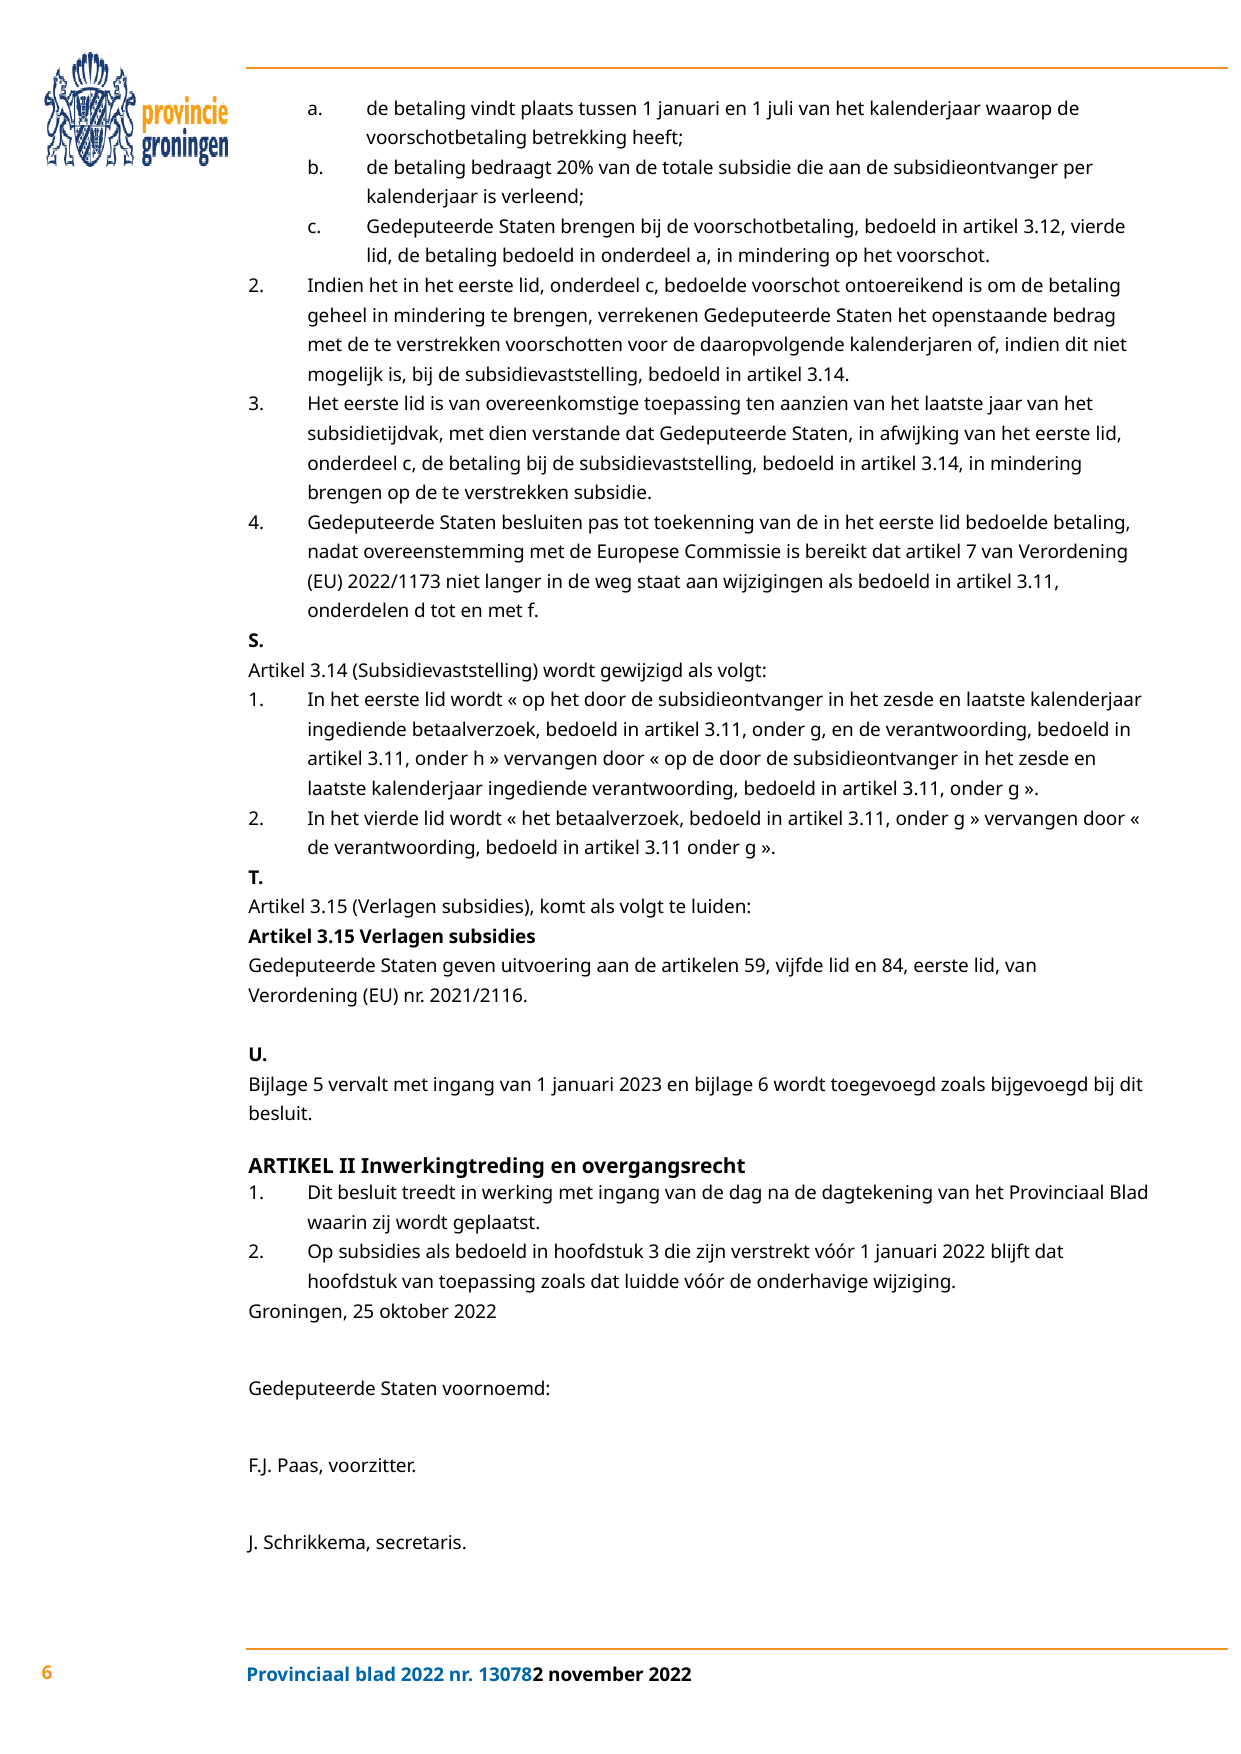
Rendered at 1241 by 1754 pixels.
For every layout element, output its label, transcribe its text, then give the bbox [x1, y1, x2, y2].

list Indien het in het eerste lid, onderdeel c, bedoelde voorschot ontoereikend is om de betaling geheel in mindering te brengen, verrekenen Gedeputeerde Staten het openstaande bedrag met de te verstrekken voorschotten voor de daaropvolgende kalenderjaren of, indien dit niet mogelijk is, bij de subsidievaststelling, bedoeld in artikel 3.14. [248, 272, 1152, 387]
text Artikel 3.14 (Subsidievaststelling) wordt gewijzigd als volgt: [248, 657, 1152, 683]
text Gedeputeerde Staten geven uitvoering aan de artikelen 59, vijfde lid en 84, eerste lid, van Verordening (EU) nr. 2021/2116. [248, 953, 1152, 1008]
list Gedeputeerde Staten besluiten pas tot toekenning van de in het eerste lid bedoelde betaling, nadat overeenstemming met de Europese Commissie is bereikt dat artikel 7 van Verordening (EU) 2022/1173 niet langer in de weg staat aan wijzigingen als bedoeld in artikel 3.11, onderdelen d tot en met f. [248, 509, 1152, 623]
text S. [248, 627, 1152, 653]
text F.J. Paas, voorzitter. [248, 1452, 1152, 1478]
text ARTIKEL II Inwerkingtreding en overgangsrecht [248, 1151, 1152, 1179]
list In het eerste lid wordt « op het door de subsidieontvanger in het zesde en laatste kalenderjaar ingediende betaalverzoek, bedoeld in artikel 3.11, onder g, en de verantwoording, bedoeld in artikel 3.11, onder h » vervangen door « op de door de subsidieontvanger in het zesde en laatste kalenderjaar ingediende verantwoording, bedoeld in artikel 3.11, onder g ». [248, 686, 1152, 801]
text T. [248, 864, 1152, 890]
text Artikel 3.15 (Verlagen subsidies), komt als volgt te luiden: [248, 893, 1152, 919]
list de betaling bedraagt 20% van de totale subsidie die aan de subsidieontvanger per kalenderjaar is verleend; [307, 154, 1152, 209]
text Bijlage 5 vervalt met ingang van 1 januari 2023 en bijlage 6 wordt toegevoegd zoals bijgevoegd bij dit besluit. [248, 1071, 1152, 1126]
text Groningen, 25 oktober 2022 [248, 1298, 1152, 1323]
list de betaling vindt plaats tussen 1 januari en 1 juli van het kalenderjaar waarop de voorschotbetaling betrekking heeft; [307, 95, 1152, 150]
text U. [248, 1041, 1152, 1067]
list Dit besluit treedt in werking met ingang van de dag na de dagtekening van het Provinciaal Blad waarin zij wordt geplaatst. [248, 1179, 1152, 1235]
picture [41, 47, 231, 172]
list In het vierde lid wordt « het betaalverzoek, bedoeld in artikel 3.11, onder g » vervangen door « de verantwoording, bedoeld in artikel 3.11 onder g ». [248, 805, 1152, 860]
text Artikel 3.15 Verlagen subsidies [248, 923, 1152, 949]
list Gedeputeerde Staten brengen bij de voorschotbetaling, bedoeld in artikel 3.12, vierde lid, de betaling bedoeld in onderdeel a, in mindering op het voorschot. [307, 213, 1152, 268]
text J. Schrikkema, secretaris. [248, 1529, 1152, 1555]
text Gedeputeerde Staten voornoemd: [248, 1375, 1152, 1401]
list Op subsidies als bedoeld in hoofdstuk 3 die zijn verstrekt vóór 1 januari 2022 blijft dat hoofdstuk van toepassing zoals dat luidde vóór de onderhavige wijziging. [248, 1239, 1152, 1294]
list Het eerste lid is van overeenkomstige toepassing ten aanzien van het laatste jaar van het subsidietijdvak, met dien verstande dat Gedeputeerde Staten, in afwijking van het eerste lid, onderdeel c, de betaling bij de subsidievaststelling, bedoeld in artikel 3.14, in mindering brengen op de te verstrekken subsidie. [248, 391, 1152, 505]
